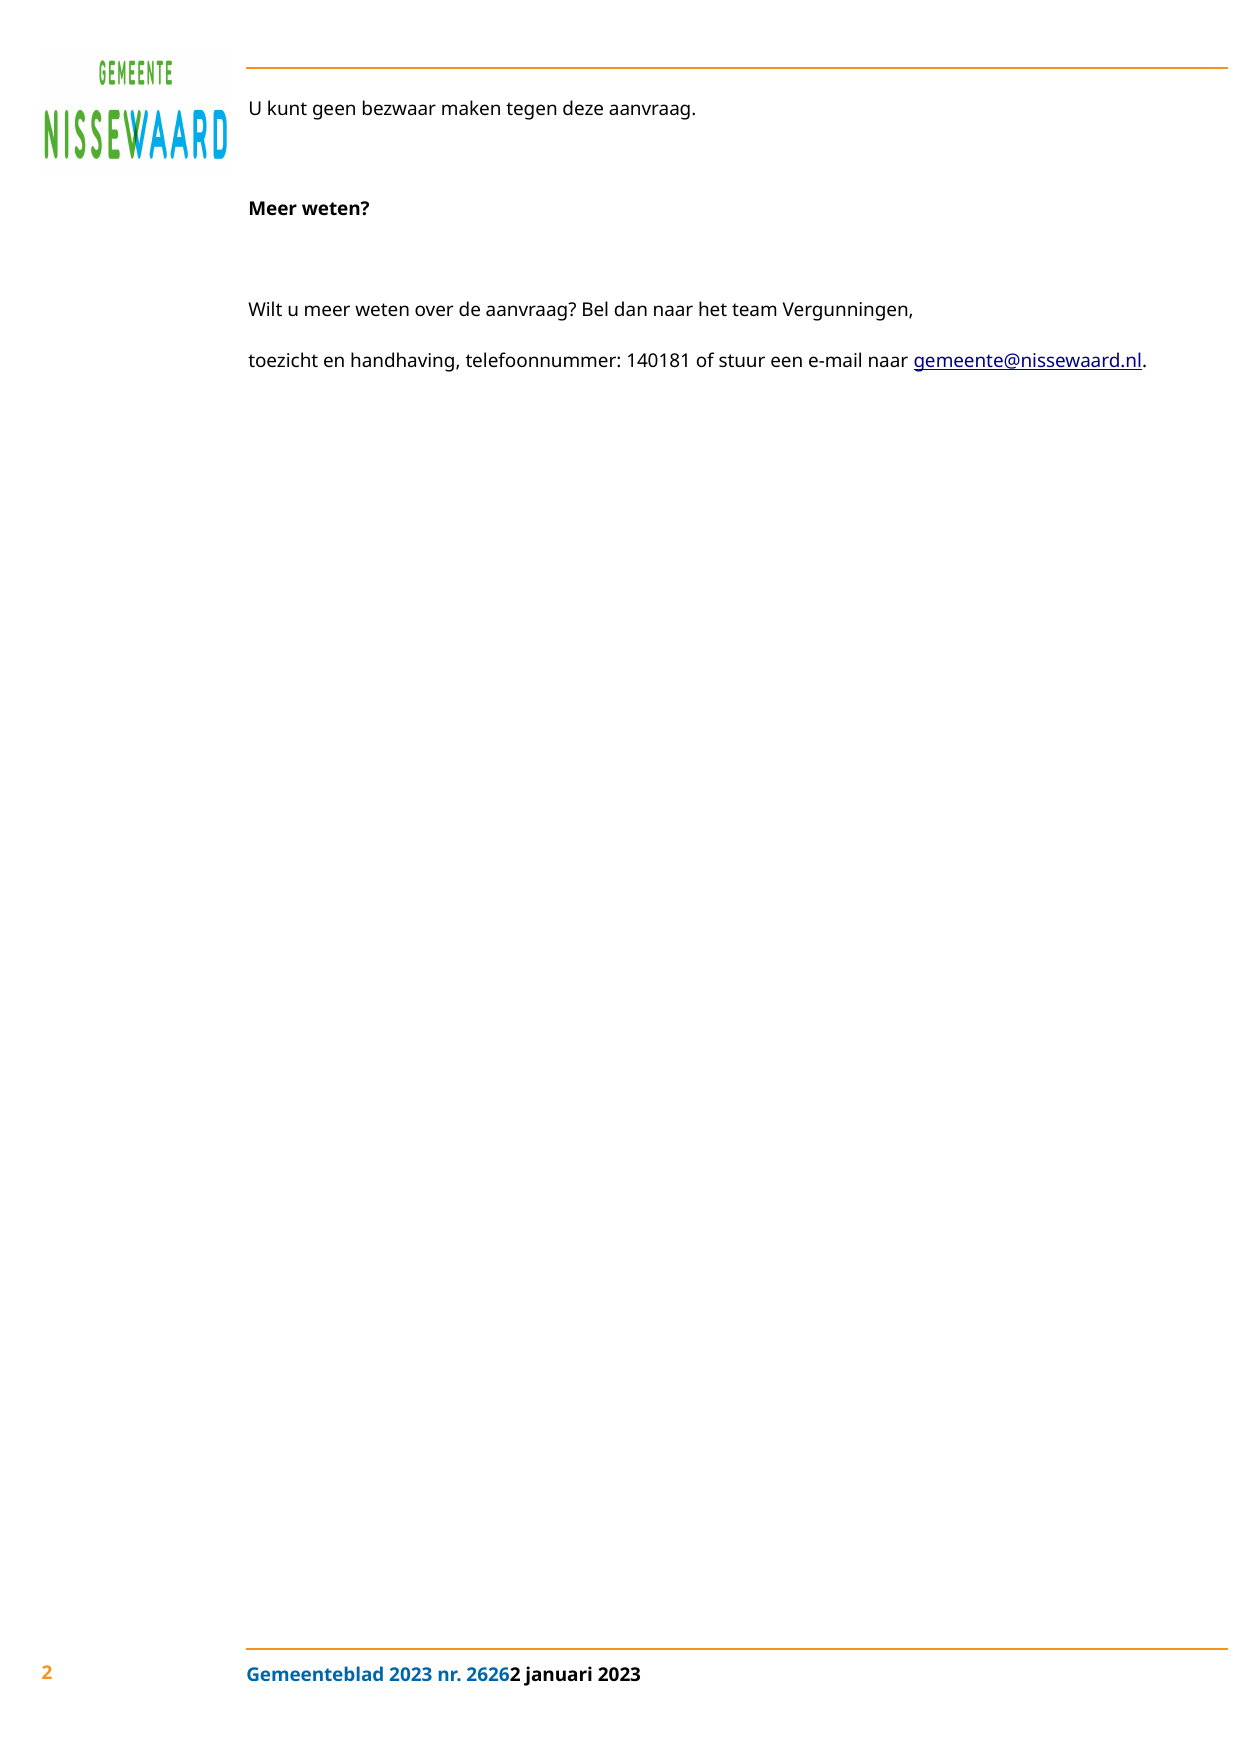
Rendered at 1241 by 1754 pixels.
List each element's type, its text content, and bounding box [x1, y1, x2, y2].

text toezicht en handhaving, telefoonnummer: 140181 of stuur een e-mail naar gemeente@nissewaard.nl. [248, 347, 1152, 373]
text U kunt geen bezwaar maken tegen deze aanvraag. [248, 95, 1152, 121]
text Meer weten? [248, 196, 1152, 221]
text Wilt u meer weten over de aanvraag? Bel dan naar het team Vergunningen, [248, 296, 1152, 322]
picture [41, 47, 231, 172]
